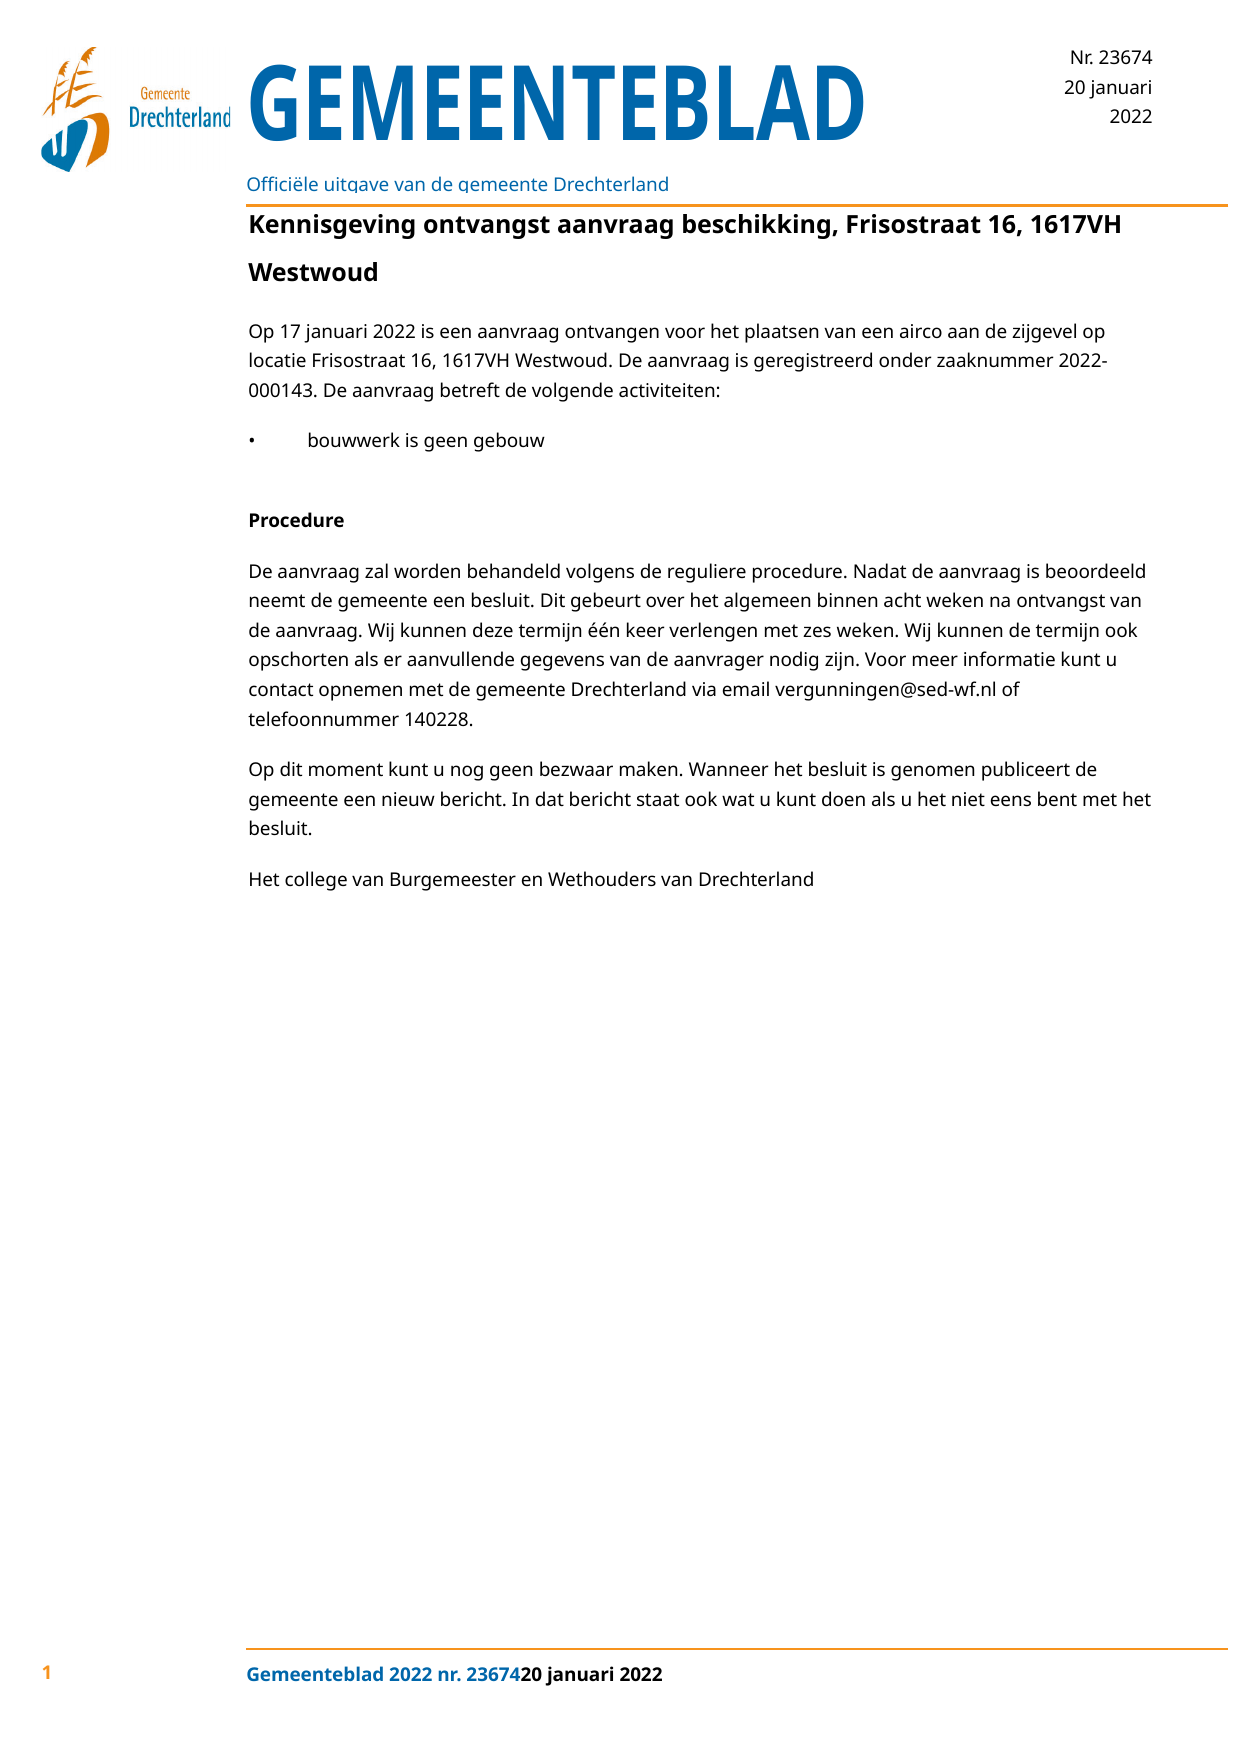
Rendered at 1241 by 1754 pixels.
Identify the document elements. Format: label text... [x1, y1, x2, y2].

picture [41, 158, 64, 172]
text Op 17 januari 2022 is een aanvraag ontvangen voor het plaatsen van een airco aan de zijgevel op locatie Frisostraat 16, 1617VH Westwoud. De aanvraag is geregistreerd onder zaaknummer 2022-000143. De aanvraag betreft de volgende activiteiten: [248, 318, 1152, 403]
text Procedure [248, 507, 1152, 533]
text Kennisgeving ontvangst aanvraag beschikking, Frisostraat 16, 1617VH Westwoud [248, 207, 1152, 288]
text De aanvraag zal worden behandeld volgens de reguliere procedure. Nadat de aanvraag is beoordeeld neemt de gemeente een besluit. Dit gebeurt over het algemeen binnen acht weken na ontvangst van de aanvraag. Wij kunnen deze termijn één keer verlengen met zes weken. Wij kunnen de termijn ook opschorten als er aanvullende gegevens van de aanvrager nodig zijn. Voor meer informatie kunt u contact opnemen met de gemeente Drechterland via email vergunningen@sed-wf.nl of telefoonnummer 140228. [248, 558, 1152, 732]
list bouwwerk is geen gebouw [248, 427, 1152, 453]
text Het college van Burgemeester en Wethouders van Drechterland [248, 866, 1152, 892]
text Op dit moment kunt u nog geen bezwaar maken. Wanneer het besluit is genomen publiceert de gemeente een nieuw bericht. In dat bericht staat ook wat u kunt doen als u het niet eens bent met het besluit. [248, 756, 1152, 841]
picture [41, 47, 231, 172]
picture [226, 115, 231, 124]
